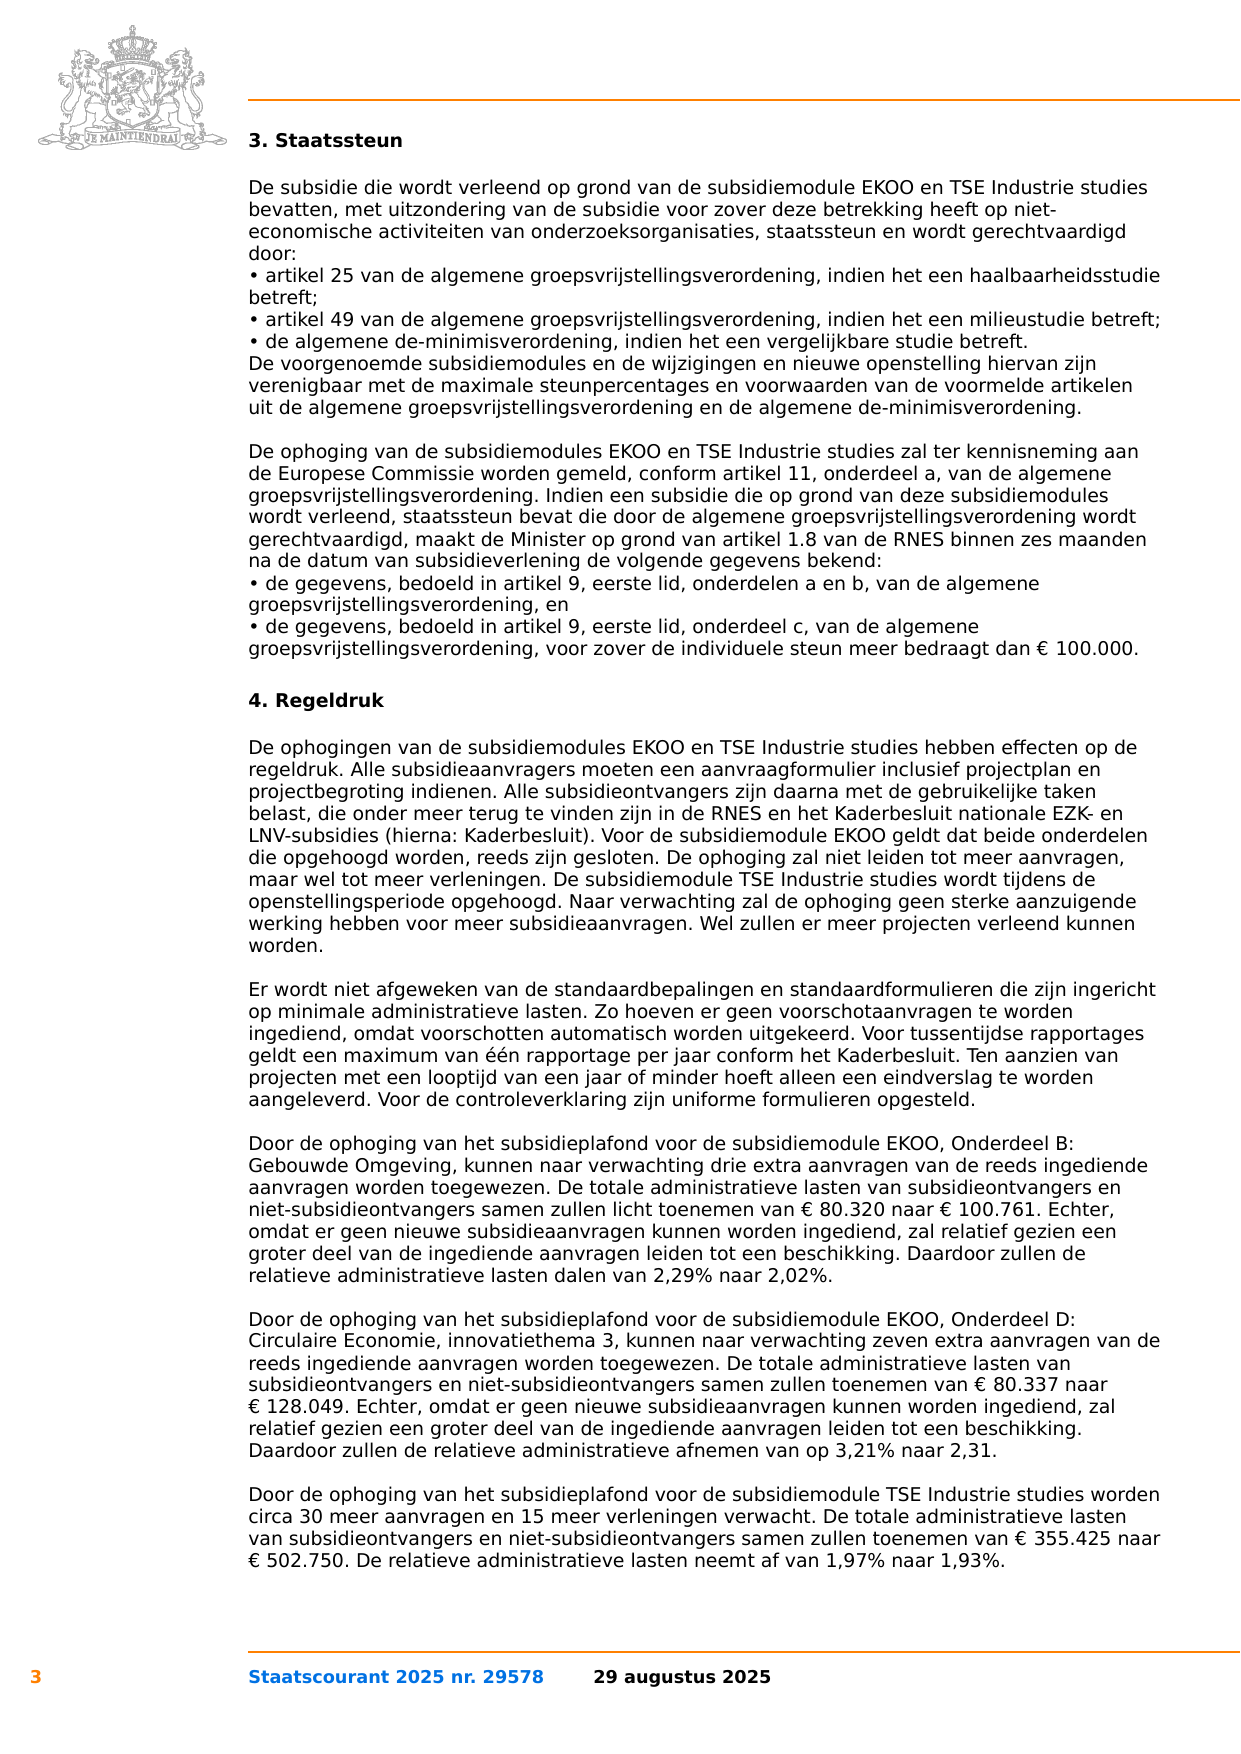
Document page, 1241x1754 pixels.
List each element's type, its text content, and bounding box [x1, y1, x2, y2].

text Door de ophoging van het subsidieplafond voor de subsidiemodule TSE Industrie studies worden circa 30 meer aanvragen en 15 meer verleningen verwacht. De totale administratieve lasten van subsidieontvangers en niet-subsidieontvangers samen zullen toenemen van € 355.425 naar € 502.750. De relatieve administratieve lasten neemt af van 1,97% naar 1,93%. [248, 1484, 1163, 1572]
text • de gegevens, bedoeld in artikel 9, eerste lid, onderdeel c, van de algemene groepsvrijstellingsverordening, voor zover de individuele steun meer bedraagt dan € 100.000. [248, 616, 1163, 660]
subtitle 4. Regeldruk [248, 690, 1163, 712]
text • de algemene de-minimisverordening, indien het een vergelijkbare studie betreft. [248, 331, 1163, 353]
text • de gegevens, bedoeld in artikel 9, eerste lid, onderdelen a en b, van de algemene groepsvrijstellingsverordening, en [248, 572, 1163, 616]
picture [38, 25, 227, 150]
subtitle 3. Staatssteun [248, 130, 1163, 152]
text Door de ophoging van het subsidieplafond voor de subsidiemodule EKOO, Onderdeel B: Gebouwde Omgeving, kunnen naar verwachting drie extra aanvragen van de reeds ingediende aanvragen worden toegewezen. De totale administratieve lasten van subsidieontvangers en niet-subsidieontvangers samen zullen licht toenemen van € 80.320 naar € 100.761. Echter, omdat er geen nieuwe subsidieaanvragen kunnen worden ingediend, zal relatief gezien een groter deel van de ingediende aanvragen leiden tot een beschikking. Daardoor zullen de relatieve administratieve lasten dalen van 2,29% naar 2,02%. [248, 1133, 1163, 1287]
text De ophoging van de subsidiemodules EKOO en TSE Industrie studies zal ter kennisneming aan de Europese Commissie worden gemeld, conform artikel 11, onderdeel a, van de algemene groepsvrijstellingsverordening. Indien een subsidie die op grond van deze subsidiemodules wordt verleend, staatssteun bevat die door de algemene groepsvrijstellingsverordening wordt gerechtvaardigd, maakt de Minister op grond van artikel 1.8 van de RNES binnen zes maanden na de datum van subsidieverlening de volgende gegevens bekend: [248, 441, 1163, 572]
text De voorgenoemde subsidiemodules en de wijzigingen en nieuwe openstelling hiervan zijn verenigbaar met de maximale steunpercentages en voorwaarden van de voormelde artikelen uit de algemene groepsvrijstellingsverordening en de algemene de-minimisverordening. [248, 353, 1163, 419]
text • artikel 25 van de algemene groepsvrijstellingsverordening, indien het een haalbaarheidsstudie betreft; [248, 265, 1163, 309]
text • artikel 49 van de algemene groepsvrijstellingsverordening, indien het een milieustudie betreft; [248, 309, 1163, 331]
text De ophogingen van de subsidiemodules EKOO en TSE Industrie studies hebben effecten op de regeldruk. Alle subsidieaanvragers moeten een aanvraagformulier inclusief projectplan en projectbegroting indienen. Alle subsidieontvangers zijn daarna met de gebruikelijke taken belast, die onder meer terug te vinden zijn in de RNES en het Kaderbesluit nationale EZK- en LNV-subsidies (hierna: Kaderbesluit). Voor de subsidiemodule EKOO geldt dat beide onderdelen die opgehoogd worden, reeds zijn gesloten. De ophoging zal niet leiden tot meer aanvragen, maar wel tot meer verleningen. De subsidiemodule TSE Industrie studies wordt tijdens de openstellingsperiode opgehoogd. Naar verwachting zal de ophoging geen sterke aanzuigende werking hebben voor meer subsidieaanvragen. Wel zullen er meer projecten verleend kunnen worden. [248, 737, 1163, 957]
text Door de ophoging van het subsidieplafond voor de subsidiemodule EKOO, Onderdeel D: Circulaire Economie, innovatiethema 3, kunnen naar verwachting zeven extra aanvragen van de reeds ingediende aanvragen worden toegewezen. De totale administratieve lasten van subsidieontvangers en niet-subsidieontvangers samen zullen toenemen van € 80.337 naar € 128.049. Echter, omdat er geen nieuwe subsidieaanvragen kunnen worden ingediend, zal relatief gezien een groter deel van de ingediende aanvragen leiden tot een beschikking. Daardoor zullen de relatieve administratieve afnemen van op 3,21% naar 2,31. [248, 1308, 1163, 1462]
text De subsidie die wordt verleend op grond van de subsidiemodule EKOO en TSE Industrie studies bevatten, met uitzondering van de subsidie voor zover deze betrekking heeft op niet-economische activiteiten van onderzoeksorganisaties, staatssteun en wordt gerechtvaardigd door: [248, 177, 1163, 265]
text Er wordt niet afgeweken van de standaardbepalingen en standaardformulieren die zijn ingericht op minimale administratieve lasten. Zo hoeven er geen voorschotaanvragen te worden ingediend, omdat voorschotten automatisch worden uitgekeerd. Voor tussentijdse rapportages geldt een maximum van één rapportage per jaar conform het Kaderbesluit. Ten aanzien van projecten met een looptijd van een jaar of minder hoeft alleen een eindverslag te worden aangeleverd. Voor de controleverklaring zijn uniforme formulieren opgesteld. [248, 979, 1163, 1111]
